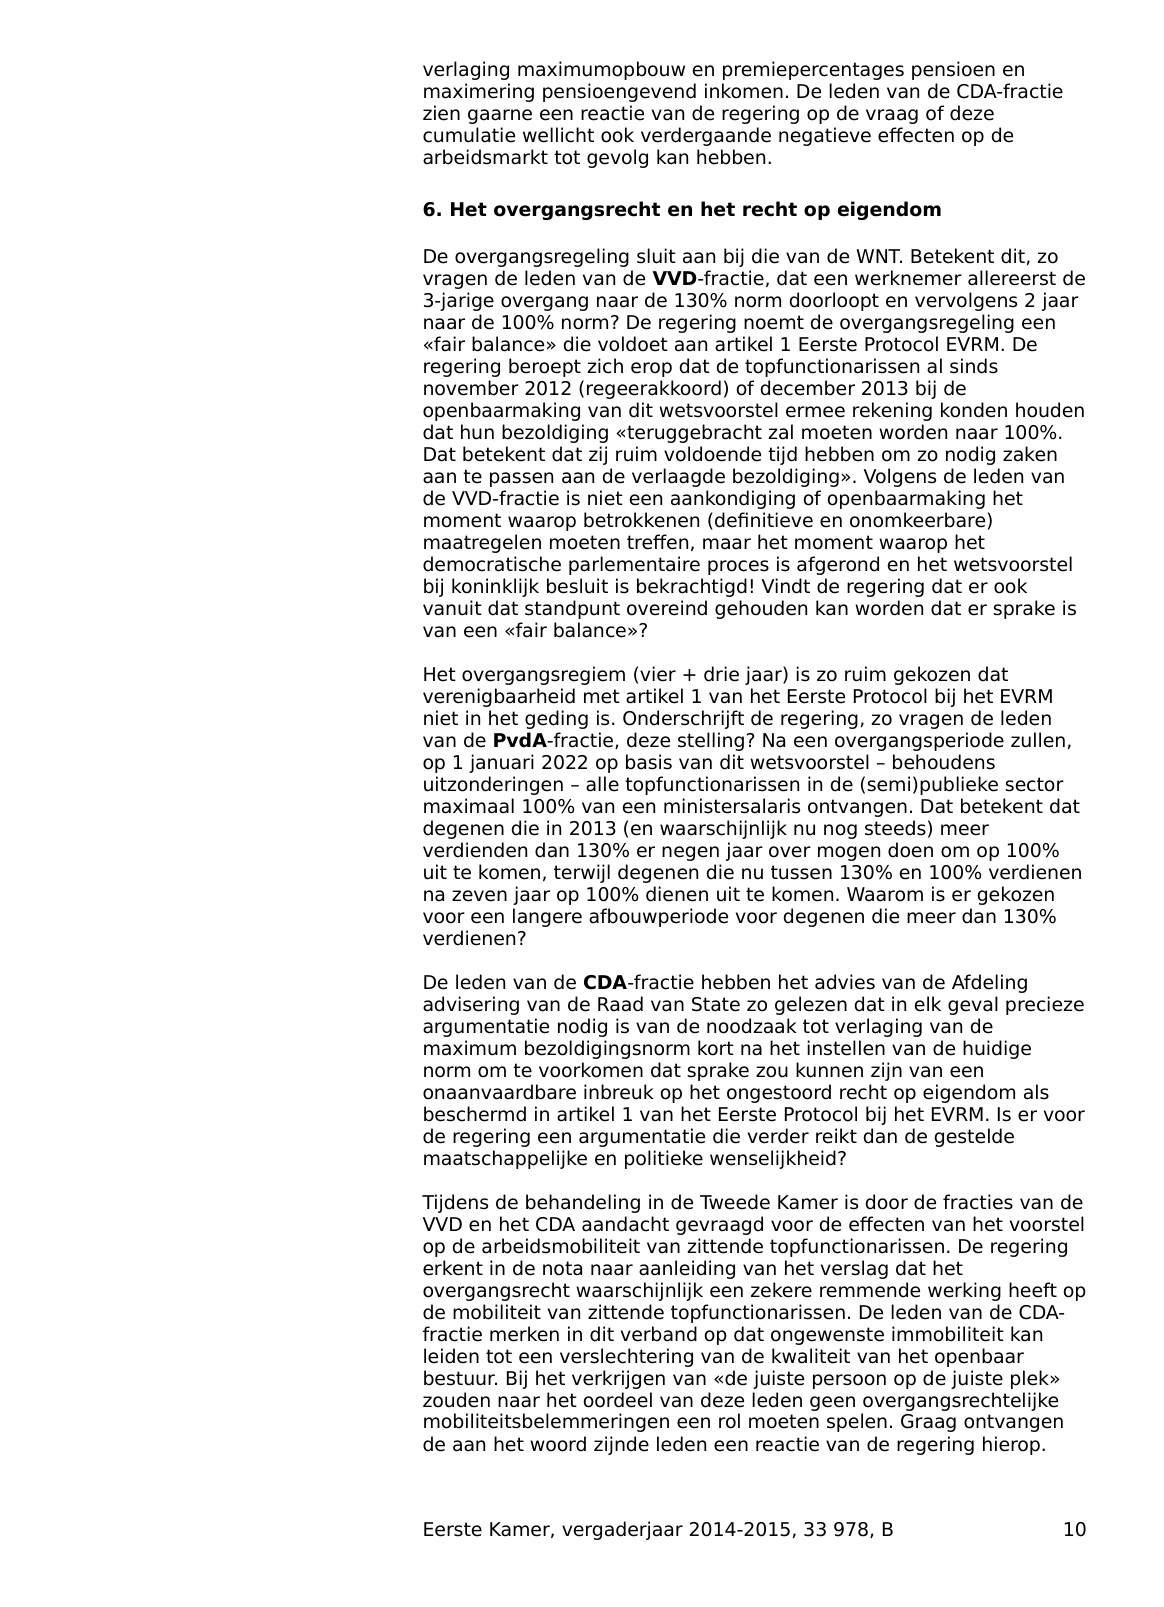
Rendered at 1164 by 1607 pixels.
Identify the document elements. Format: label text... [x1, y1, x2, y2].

subtitle 6. Het overgangsrecht en het recht op eigendom [422, 199, 1087, 221]
text verlaging maximumopbouw en premiepercentages pensioen en maximering pensioengevend inkomen. De leden van de CDA-fractie zien gaarne een reactie van de regering op de vraag of deze cumulatie wellicht ook verdergaande negatieve effecten op de arbeidsmarkt tot gevolg kan hebben. [422, 59, 1087, 169]
text Het overgangsregiem (vier + drie jaar) is zo ruim gekozen dat verenigbaarheid met artikel 1 van het Eerste Protocol bij het EVRM niet in het geding is. Onderschrijft de regering, zo vragen de leden van de PvdA-fractie, deze stelling? Na een overgangsperiode zullen, op 1 januari 2022 op basis van dit wetsvoorstel – behoudens uitzonderingen – alle topfunctionarissen in de (semi)publieke sector maximaal 100% van een ministersalaris ontvangen. Dat betekent dat degenen die in 2013 (en waarschijnlijk nu nog steeds) meer verdienden dan 130% er negen jaar over mogen doen om op 100% uit te komen, terwijl degenen die nu tussen 130% en 100% verdienen na zeven jaar op 100% dienen uit te komen. Waarom is er gekozen voor een langere afbouwperiode voor degenen die meer dan 130% verdienen? [422, 664, 1087, 949]
text De leden van de CDA-fractie hebben het advies van de Afdeling advisering van de Raad van State zo gelezen dat in elk geval precieze argumentatie nodig is van de noodzaak tot verlaging van de maximum bezoldigingsnorm kort na het instellen van de huidige norm om te voorkomen dat sprake zou kunnen zijn van een onaanvaardbare inbreuk op het ongestoord recht op eigendom als beschermd in artikel 1 van het Eerste Protocol bij het EVRM. Is er voor de regering een argumentatie die verder reikt dan de gestelde maatschappelijke en politieke wenselijkheid? [422, 972, 1087, 1169]
text Tijdens de behandeling in de Tweede Kamer is door de fracties van de VVD en het CDA aandacht gevraagd voor de effecten van het voorstel op de arbeidsmobiliteit van zittende topfunctionarissen. De regering erkent in de nota naar aanleiding van het verslag dat het overgangsrecht waarschijnlijk een zekere remmende werking heeft op de mobiliteit van zittende topfunctionarissen. De leden van de CDA-fractie merken in dit verband op dat ongewenste immobiliteit kan leiden tot een verslechtering van de kwaliteit van het openbaar bestuur. Bij het verkrijgen van «de juiste persoon op de juiste plek» zouden naar het oordeel van deze leden geen overgangsrechtelijke mobiliteitsbelemmeringen een rol moeten spelen. Graag ontvangen de aan het woord zijnde leden een reactie van de regering hierop. [422, 1192, 1087, 1455]
text De overgangsregeling sluit aan bij die van de WNT. Betekent dit, zo vragen de leden van de VVD-fractie, dat een werknemer allereerst de 3-jarige overgang naar de 130% norm doorloopt en vervolgens 2 jaar naar de 100% norm? De regering noemt de overgangsregeling een «fair balance» die voldoet aan artikel 1 Eerste Protocol EVRM. De regering beroept zich erop dat de topfunctionarissen al sinds november 2012 (regeerakkoord) of december 2013 bij de openbaarmaking van dit wetsvoorstel ermee rekening konden houden dat hun bezoldiging «teruggebracht zal moeten worden naar 100%. Dat betekent dat zij ruim voldoende tijd hebben om zo nodig zaken aan te passen aan de verlaagde bezoldiging». Volgens de leden van de VVD-fractie is niet een aankondiging of openbaarmaking het moment waarop betrokkenen (definitieve en onomkeerbare) maatregelen moeten treffen, maar het moment waarop het democratische parlementaire proces is afgerond en het wetsvoorstel bij koninklijk besluit is bekrachtigd! Vindt de regering dat er ook vanuit dat standpunt overeind gehouden kan worden dat er sprake is van een «fair balance»? [422, 246, 1087, 642]
